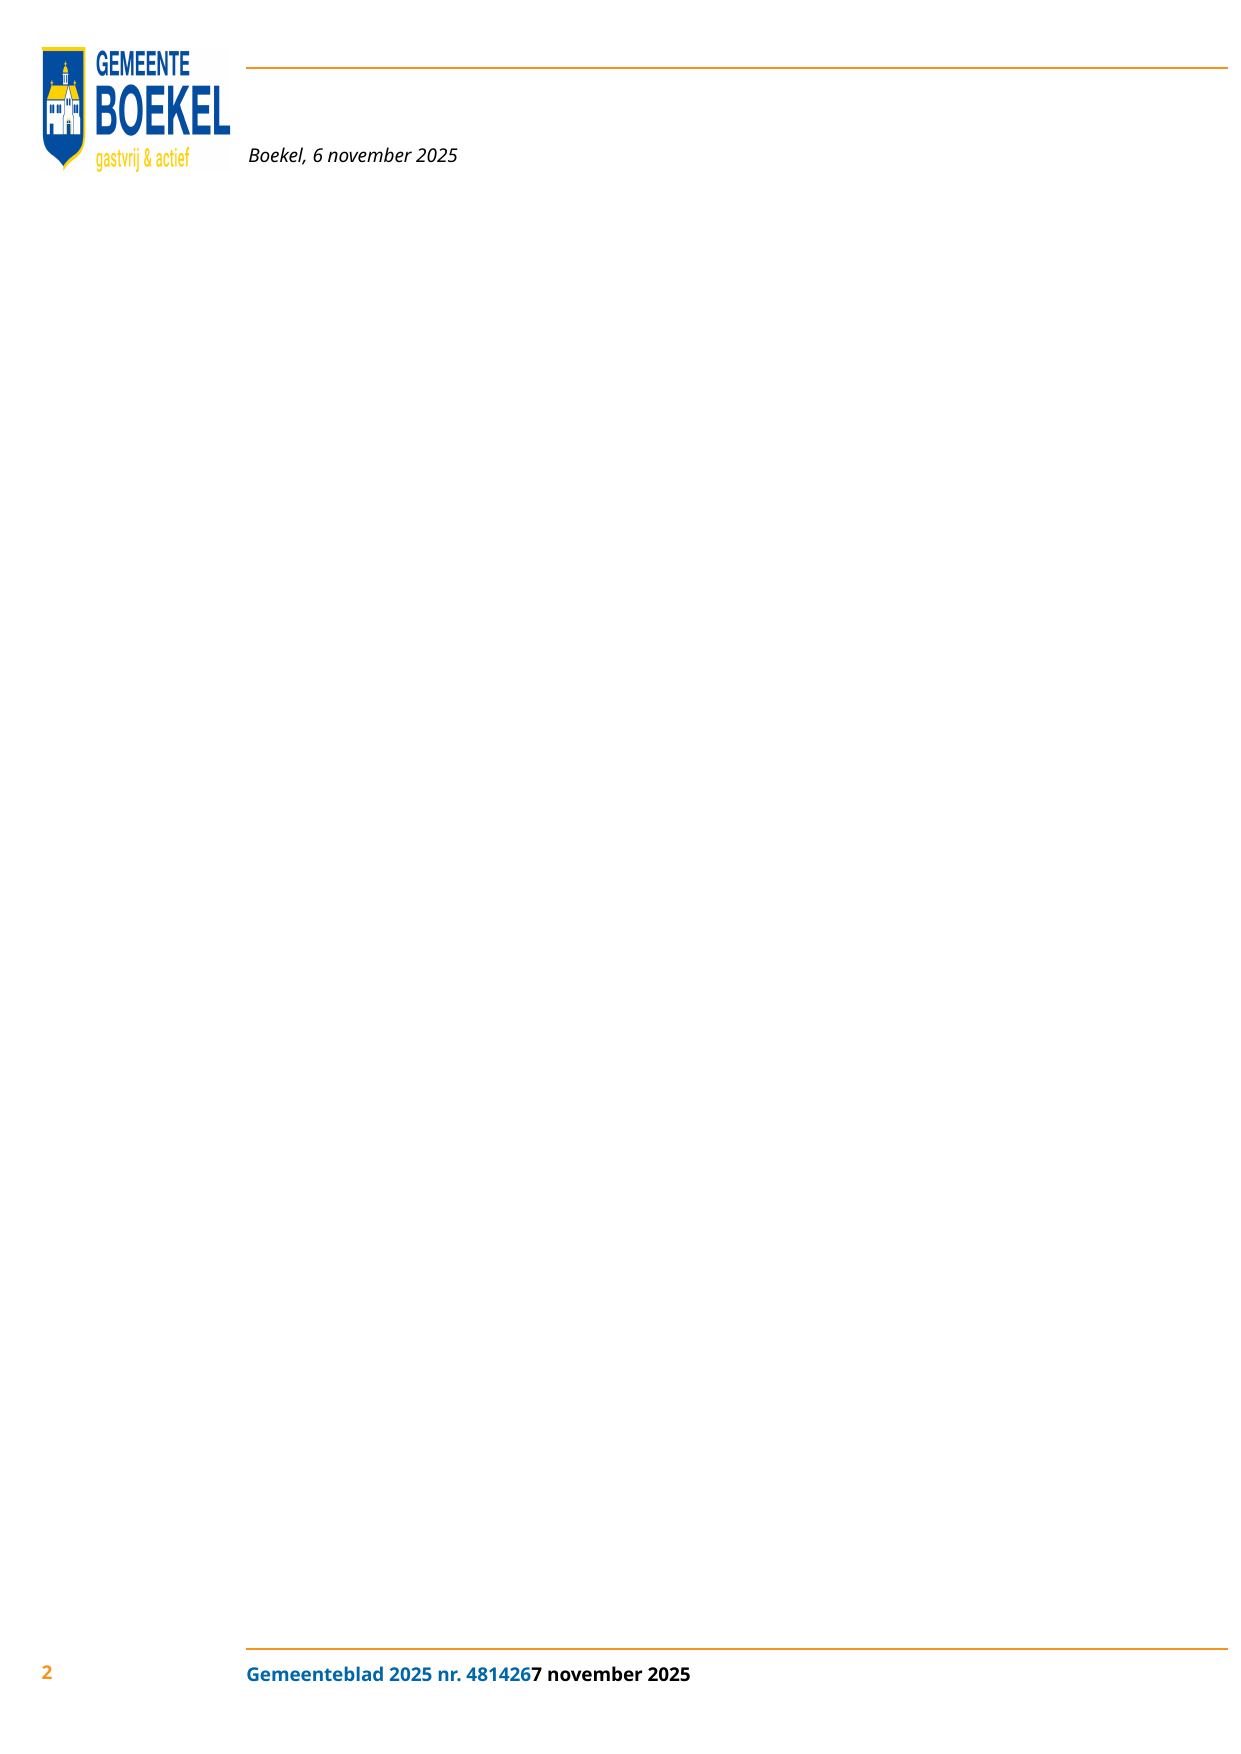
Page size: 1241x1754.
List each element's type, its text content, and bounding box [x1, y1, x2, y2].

picture [41, 47, 231, 172]
text Boekel, 6 november 2025 [248, 143, 1152, 168]
